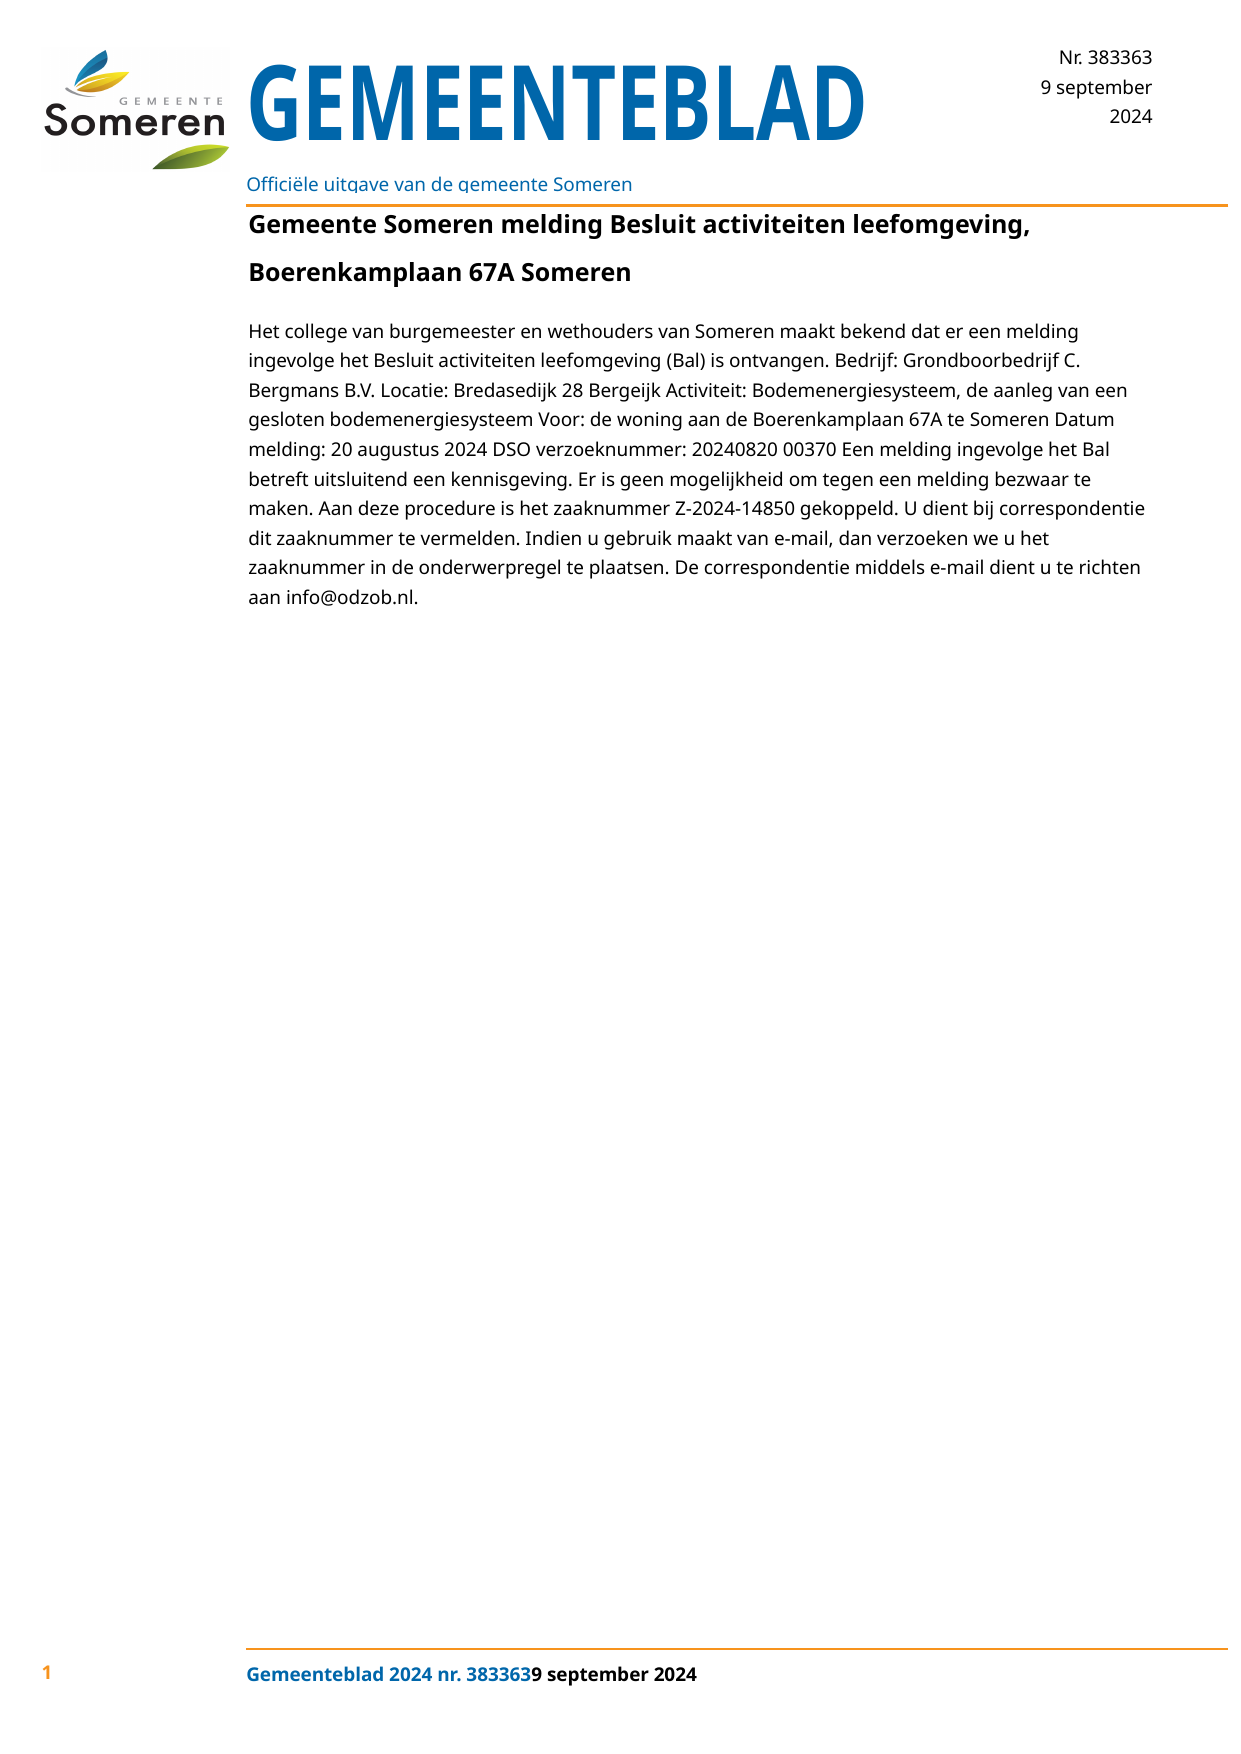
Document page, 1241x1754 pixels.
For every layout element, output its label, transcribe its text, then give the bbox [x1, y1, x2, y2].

picture [41, 47, 231, 172]
text Het college van burgemeester en wethouders van Someren maakt bekend dat er een melding ingevolge het Besluit activiteiten leefomgeving (Bal) is ontvangen. Bedrijf: Grondboorbedrijf C. Bergmans B.V. Locatie: Bredasedijk 28 Bergeijk Activiteit: Bodemenergiesysteem, de aanleg van een gesloten bodemenergiesysteem Voor: de woning aan de Boerenkamplaan 67A te Someren Datum melding: 20 augustus 2024 DSO verzoeknummer: 20240820 00370 Een melding ingevolge het Bal betreft uitsluitend een kennisgeving. Er is geen mogelijkheid om tegen een melding bezwaar te maken. Aan deze procedure is het zaaknummer Z-2024-14850 gekoppeld. U dient bij correspondentie dit zaaknummer te vermelden. Indien u gebruik maakt van e-mail, dan verzoeken we u het zaaknummer in de onderwerpregel te plaatsen. De correspondentie middels e-mail dient u te richten aan info@odzob.nl. [248, 318, 1152, 610]
text Gemeente Someren melding Besluit activiteiten leefomgeving, Boerenkamplaan 67A Someren [248, 207, 1152, 288]
